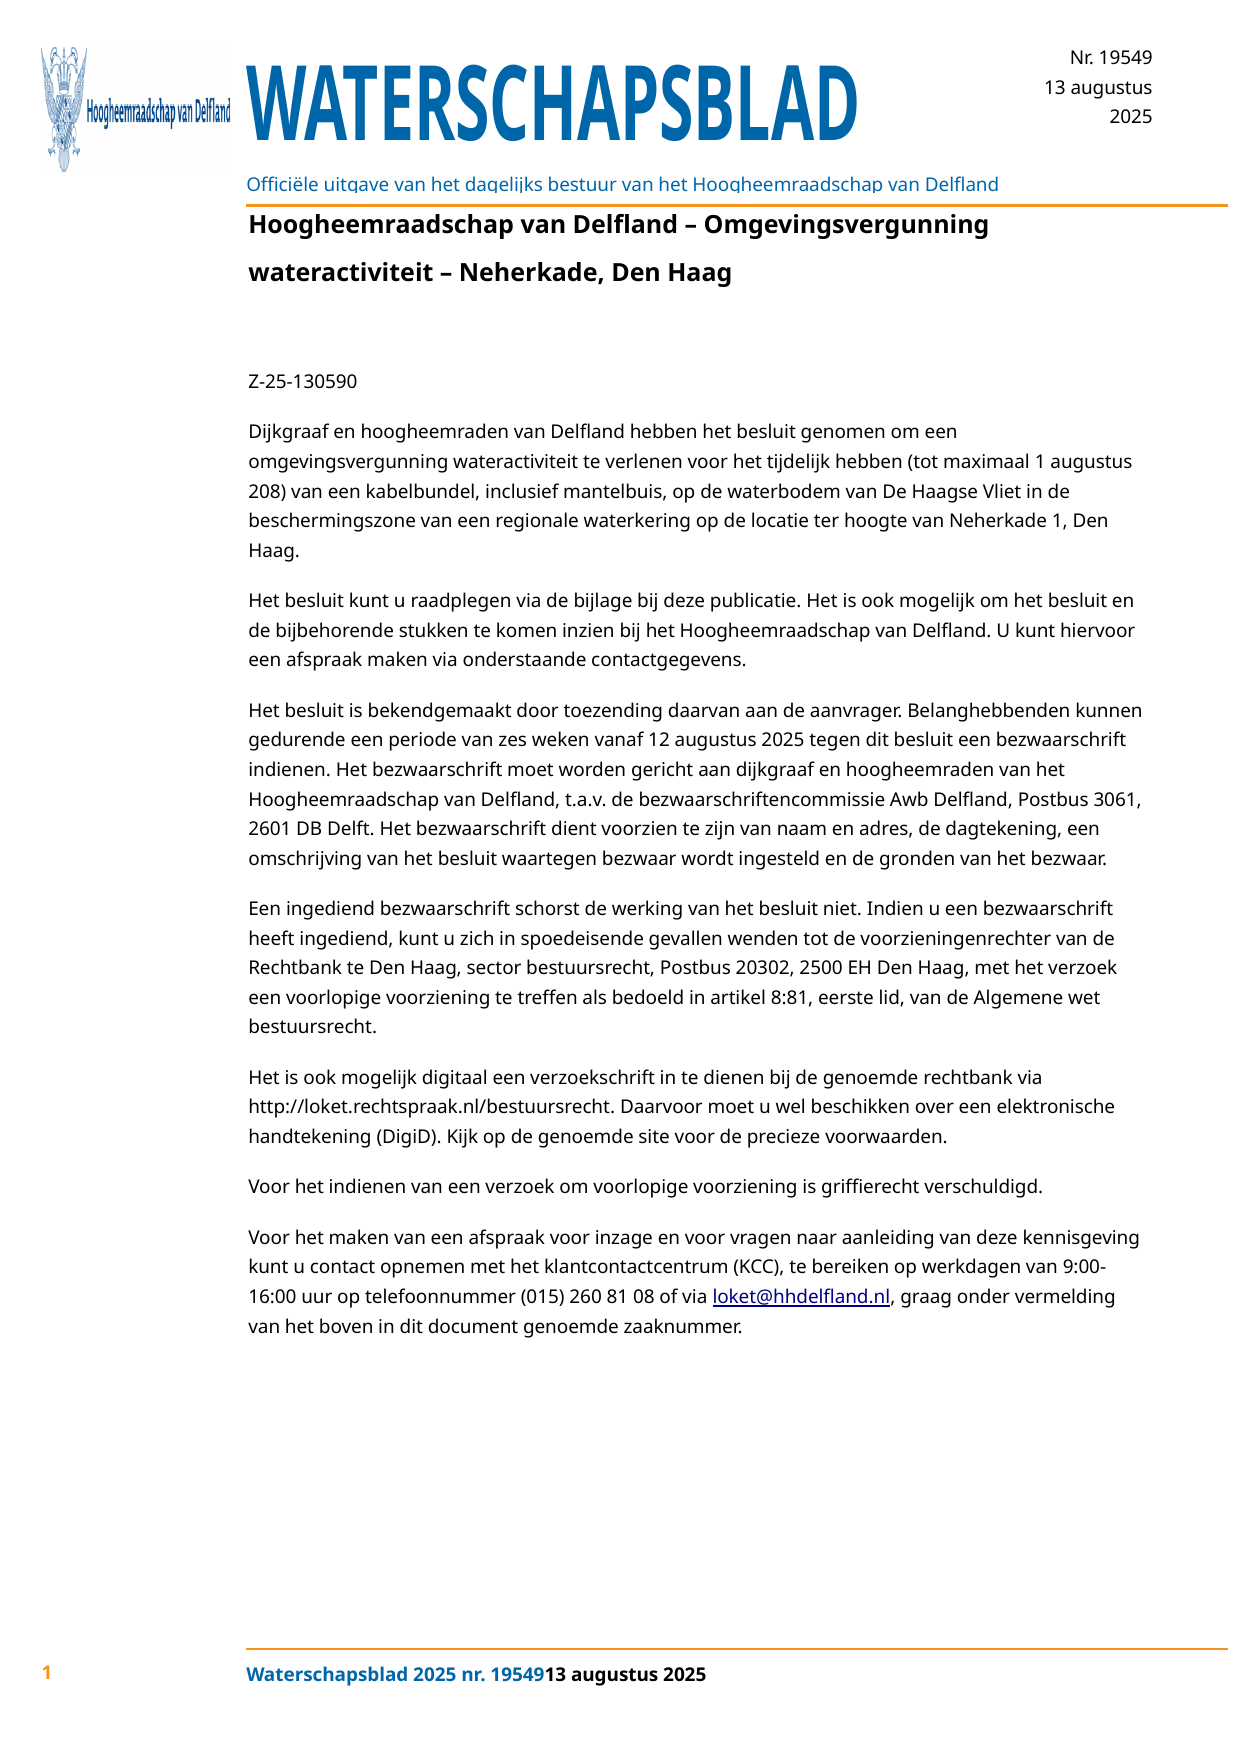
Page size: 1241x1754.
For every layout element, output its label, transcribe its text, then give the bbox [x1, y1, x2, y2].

text Voor het indienen van een verzoek om voorlopige voorziening is griffierecht verschuldigd. [248, 1174, 1152, 1199]
text Het besluit kunt u raadplegen via de bijlage bij deze publicatie. Het is ook mogelijk om het besluit en de bijbehorende stukken te komen inzien bij het Hoogheemraadschap van Delfland. U kunt hiervoor een afspraak maken via onderstaande contactgegevens. [248, 587, 1152, 672]
text Z-25-130590 [248, 368, 1152, 394]
text Het besluit is bekendgemaakt door toezending daarvan aan de aanvrager. Belanghebbenden kunnen gedurende een periode van zes weken vanaf 12 augustus 2025 tegen dit besluit een bezwaarschrift indienen. Het bezwaarschrift moet worden gericht aan dijkgraaf en hoogheemraden van het Hoogheemraadschap van Delfland, t.a.v. de bezwaarschriftencommissie Awb Delfland, Postbus 3061, 2601 DB Delft. Het bezwaarschrift dient voorzien te zijn van naam en adres, de dagtekening, een omschrijving van het besluit waartegen bezwaar wordt ingesteld en de gronden van het bezwaar. [248, 697, 1152, 871]
text Het is ook mogelijk digitaal een verzoekschrift in te dienen bij de genoemde rechtbank via http://loket.rechtspraak.nl/bestuursrecht. Daarvoor moet u wel beschikken over een elektronische handtekening (DigiD). Kijk op de genoemde site voor de precieze voorwaarden. [248, 1064, 1152, 1149]
text Voor het maken van een afspraak voor inzage en voor vragen naar aanleiding van deze kennisgeving kunt u contact opnemen met het klantcontactcentrum (KCC), te bereiken op werkdagen van 9:00-16:00 uur op telefoonnummer (015) 260 81 08 of via loket@hhdelfland.nl, graag onder vermelding van het boven in dit document genoemde zaaknummer. [248, 1224, 1152, 1339]
picture [41, 47, 231, 172]
text Hoogheemraadschap van Delfland – Omgevingsvergunning wateractiviteit – Neherkade, Den Haag [248, 207, 1152, 288]
text Dijkgraaf en hoogheemraden van Delfland hebben het besluit genomen om een omgevingsvergunning wateractiviteit te verlenen voor het tijdelijk hebben (tot maximaal 1 augustus 208) van een kabelbundel, inclusief mantelbuis, op de waterbodem van De Haagse Vliet in de beschermingszone van een regionale waterkering op de locatie ter hoogte van Neherkade 1, Den Haag. [248, 419, 1152, 563]
text Een ingediend bezwaarschrift schorst de werking van het besluit niet. Indien u een bezwaarschrift heeft ingediend, kunt u zich in spoedeisende gevallen wenden tot de voorzieningenrechter van de Rechtbank te Den Haag, sector bestuursrecht, Postbus 20302, 2500 EH Den Haag, met het verzoek een voorlopige voorziening te treffen als bedoeld in artikel 8:81, eerste lid, van de Algemene wet bestuursrecht. [248, 895, 1152, 1039]
